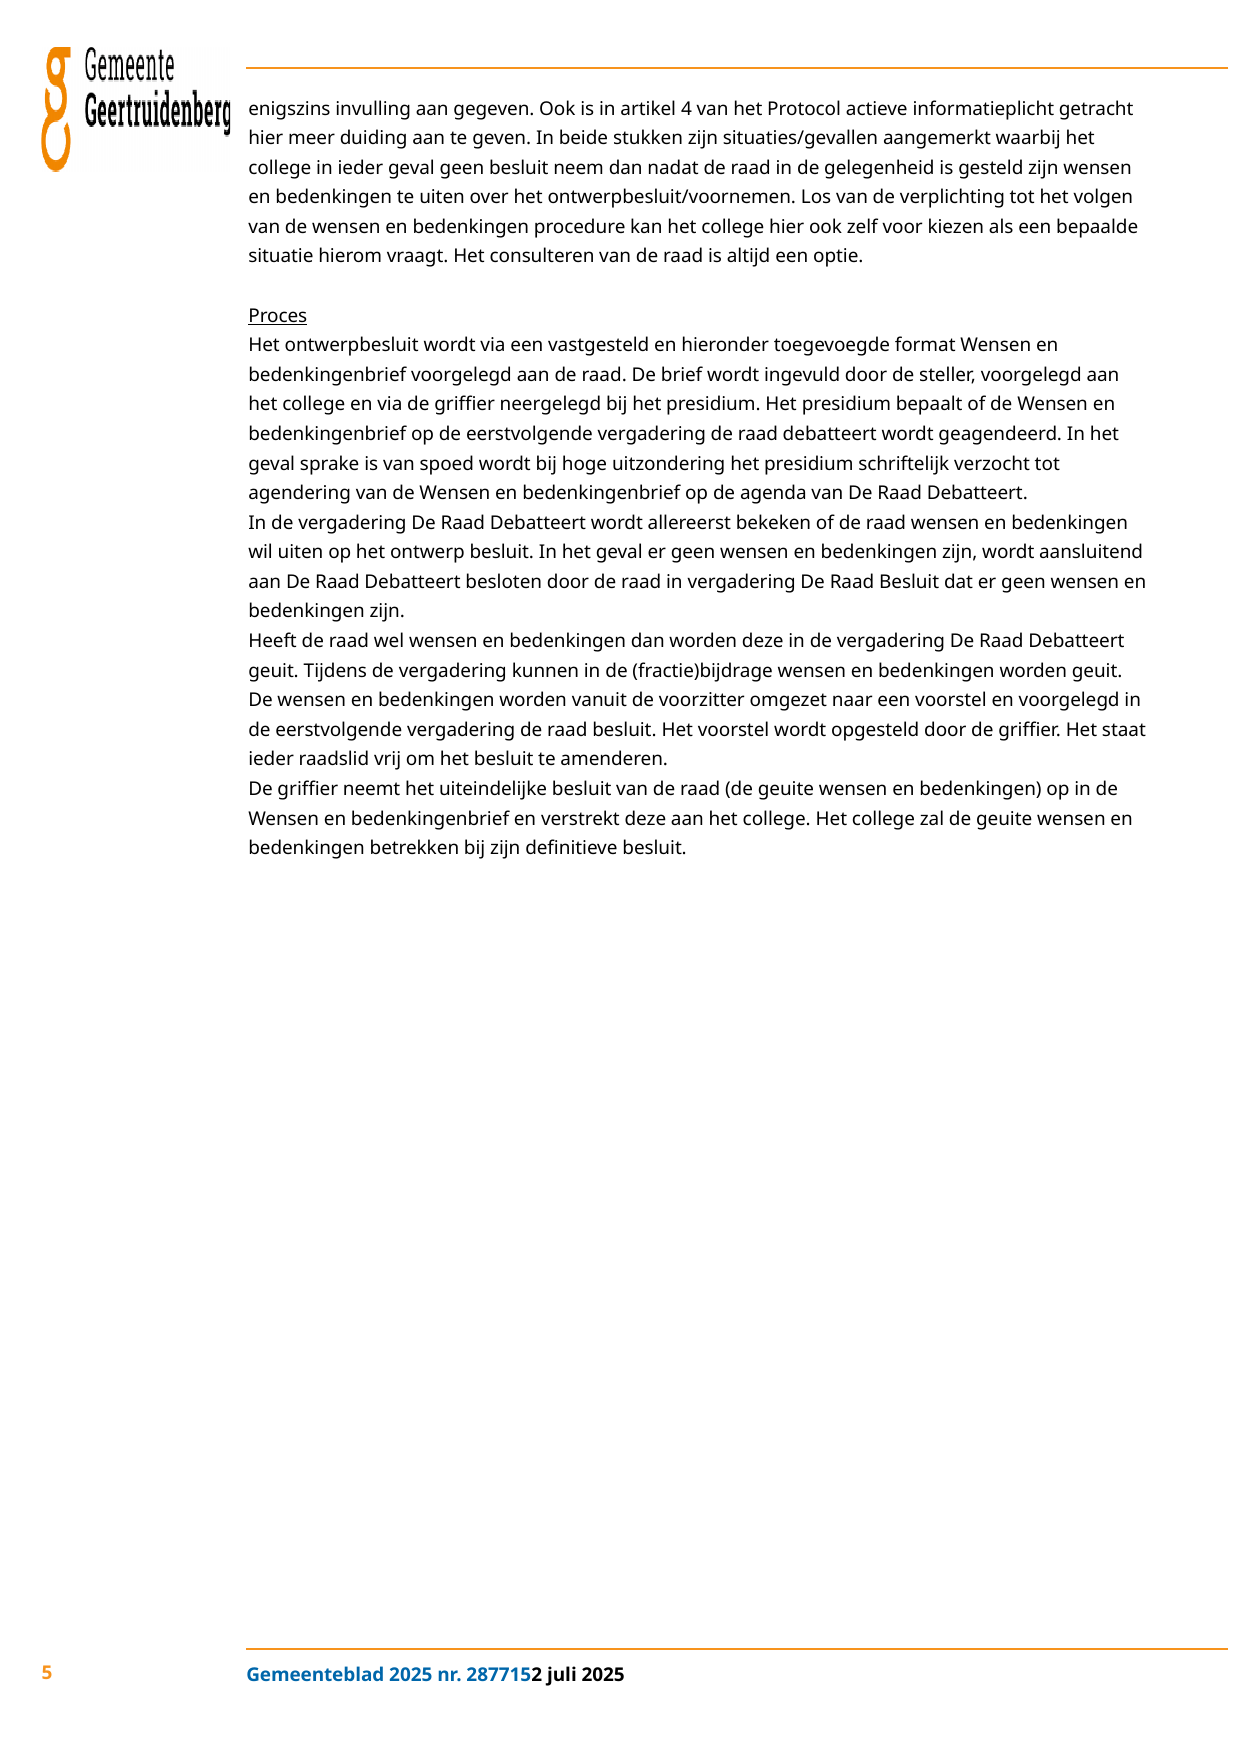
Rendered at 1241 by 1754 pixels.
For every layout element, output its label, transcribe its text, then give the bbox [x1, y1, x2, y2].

text Proces [248, 302, 1152, 328]
picture [41, 47, 231, 172]
text enigszins invulling aan gegeven. Ook is in artikel 4 van het Protocol actieve informatieplicht getracht hier meer duiding aan te geven. In beide stukken zijn situaties/gevallen aangemerkt waarbij het college in ieder geval geen besluit neem dan nadat de raad in de gelegenheid is gesteld zijn wensen en bedenkingen te uiten over het ontwerpbesluit/voornemen. Los van de verplichting tot het volgen van de wensen en bedenkingen procedure kan het college hier ook zelf voor kiezen als een bepaalde situatie hierom vraagt. Het consulteren van de raad is altijd een optie. [248, 95, 1152, 268]
text Het ontwerpbesluit wordt via een vastgesteld en hieronder toegevoegde format Wensen en bedenkingenbrief voorgelegd aan de raad. De brief wordt ingevuld door de steller, voorgelegd aan het college en via de griffier neergelegd bij het presidium. Het presidium bepaalt of de Wensen en bedenkingenbrief op de eerstvolgende vergadering de raad debatteert wordt geagendeerd. In het geval sprake is van spoed wordt bij hoge uitzondering het presidium schriftelijk verzocht tot agendering van de Wensen en bedenkingenbrief op de agenda van De Raad Debatteert. [248, 331, 1152, 505]
text In de vergadering De Raad Debatteert wordt allereerst bekeken of de raad wensen en bedenkingen wil uiten op het ontwerp besluit. In het geval er geen wensen en bedenkingen zijn, wordt aansluitend aan De Raad Debatteert besloten door de raad in vergadering De Raad Besluit dat er geen wensen en bedenkingen zijn. [248, 509, 1152, 623]
text De griffier neemt het uiteindelijke besluit van de raad (de geuite wensen en bedenkingen) op in de Wensen en bedenkingenbrief en verstrekt deze aan het college. Het college zal de geuite wensen en bedenkingen betrekken bij zijn definitieve besluit. [248, 775, 1152, 860]
text Heeft de raad wel wensen en bedenkingen dan worden deze in de vergadering De Raad Debatteert geuit. Tijdens de vergadering kunnen in de (fractie)bijdrage wensen en bedenkingen worden geuit. De wensen en bedenkingen worden vanuit de voorzitter omgezet naar een voorstel en voorgelegd in de eerstvolgende vergadering de raad besluit. Het voorstel wordt opgesteld door de griffier. Het staat ieder raadslid vrij om het besluit te amenderen. [248, 627, 1152, 771]
